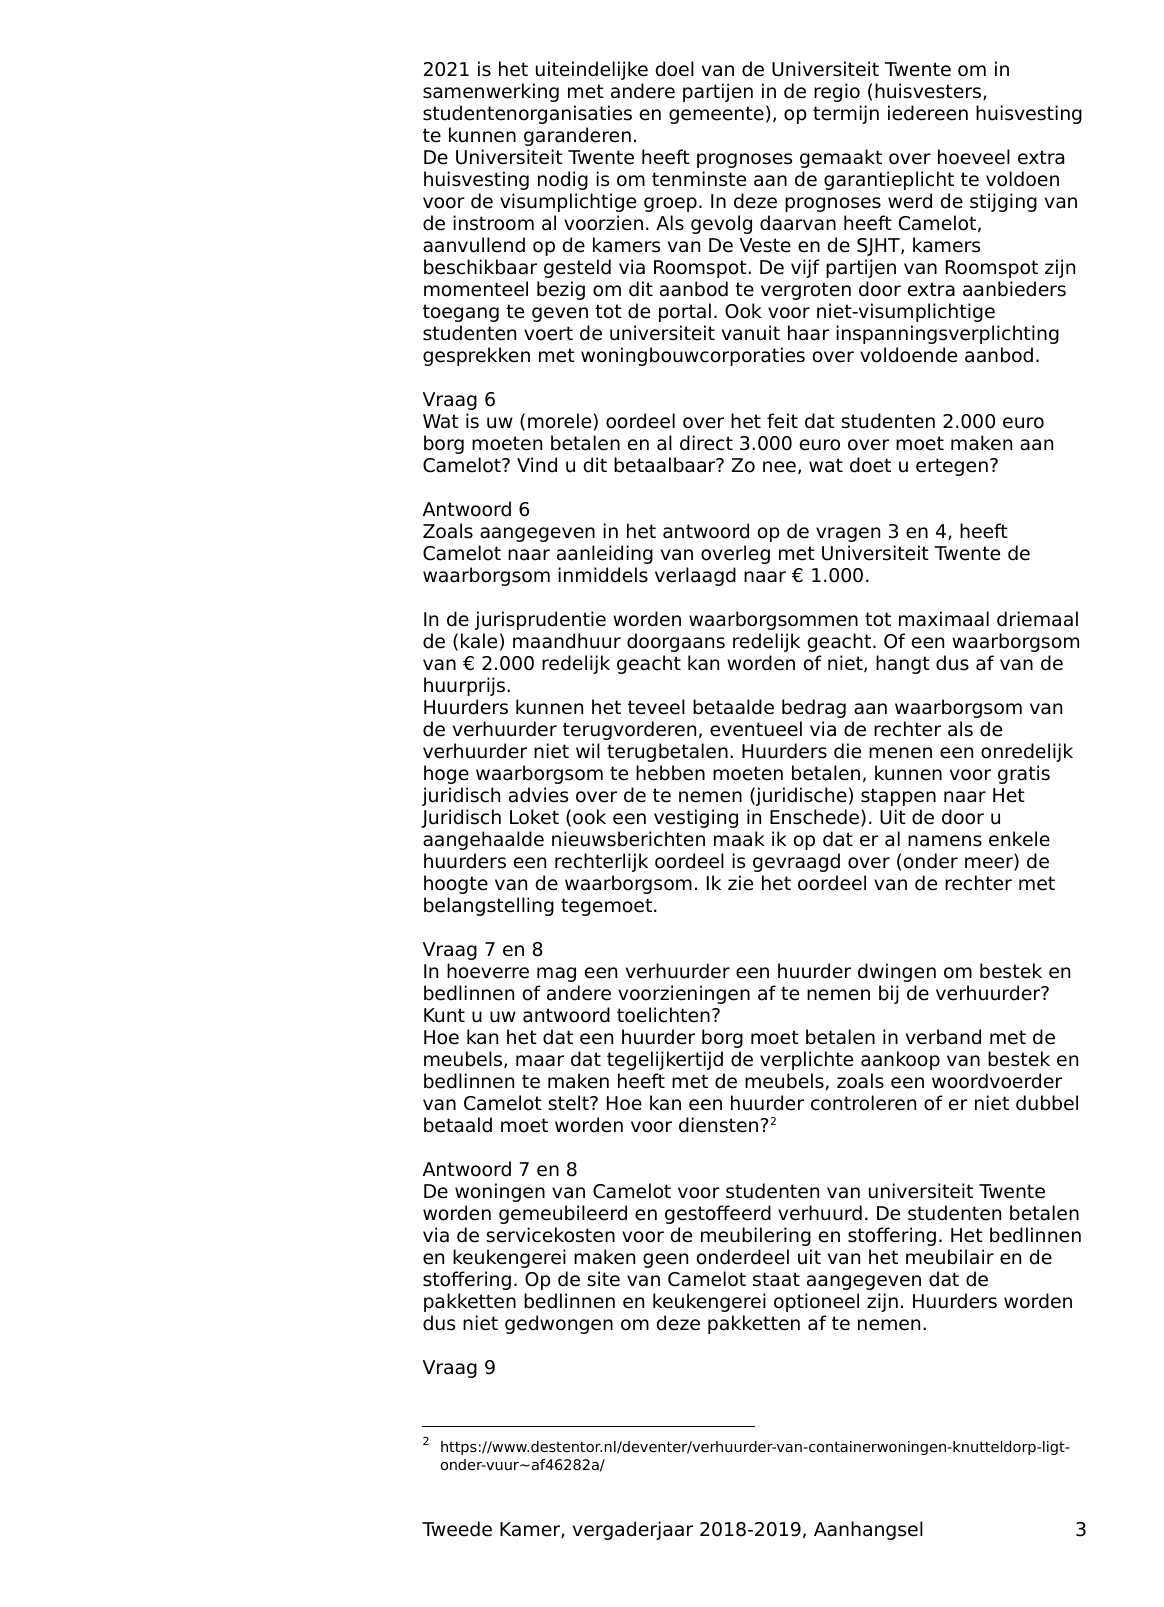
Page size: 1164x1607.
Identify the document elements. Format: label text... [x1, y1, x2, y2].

text In hoeverre mag een verhuurder een huurder dwingen om bestek en bedlinnen of andere voorzieningen af te nemen bij de verhuurder? Kunt u uw antwoord toelichten? [422, 961, 1087, 1027]
text In de jurisprudentie worden waarborgsommen tot maximaal driemaal de (kale) maandhuur doorgaans redelijk geacht. Of een waarborgsom van € 2.000 redelijk geacht kan worden of niet, hangt dus af van de huurprijs. [422, 609, 1087, 697]
text Huurders kunnen het teveel betaalde bedrag aan waarborgsom van de verhuurder terugvorderen, eventueel via de rechter als de verhuurder niet wil terugbetalen. Huurders die menen een onredelijk hoge waarborgsom te hebben moeten betalen, kunnen voor gratis juridisch advies over de te nemen (juridische) stappen naar Het Juridisch Loket (ook een vestiging in Enschede). Uit de door u aangehaalde nieuwsberichten maak ik op dat er al namens enkele huurders een rechterlijk oordeel is gevraagd over (onder meer) de hoogte van de waarborgsom. Ik zie het oordeel van de rechter met belangstelling tegemoet. [422, 697, 1087, 917]
text Antwoord 7 en 8 [422, 1159, 1087, 1181]
text Vraag 6 [422, 389, 1087, 411]
text https://www.destentor.nl/deventer/verhuurder-van-containerwoningen-knutteldorp-ligt-onder-vuur~af46282a/ [422, 1435, 1087, 1474]
text Vraag 9 [422, 1357, 1087, 1379]
text De woningen van Camelot voor studenten van universiteit Twente worden gemeubileerd en gestoffeerd verhuurd. De studenten betalen via de servicekosten voor de meubilering en stoffering. Het bedlinnen en keukengerei maken geen onderdeel uit van het meubilair en de stoffering. Op de site van Camelot staat aangegeven dat de pakketten bedlinnen en keukengerei optioneel zijn. Huurders worden dus niet gedwongen om deze pakketten af te nemen. [422, 1181, 1087, 1335]
text De Universiteit Twente heeft prognoses gemaakt over hoeveel extra huisvesting nodig is om tenminste aan de garantieplicht te voldoen voor de visumplichtige groep. In deze prognoses werd de stijging van de instroom al voorzien. Als gevolg daarvan heeft Camelot, aanvullend op de kamers van De Veste en de SJHT, kamers beschikbaar gesteld via Roomspot. De vijf partijen van Roomspot zijn momenteel bezig om dit aanbod te vergroten door extra aanbieders toegang te geven tot de portal. Ook voor niet-visumplichtige studenten voert de universiteit vanuit haar inspanningsverplichting gesprekken met woningbouwcorporaties over voldoende aanbod. [422, 147, 1087, 367]
text Zoals aangegeven in het antwoord op de vragen 3 en 4, heeft Camelot naar aanleiding van overleg met Universiteit Twente de waarborgsom inmiddels verlaagd naar € 1.000. [422, 521, 1087, 587]
text Hoe kan het dat een huurder borg moet betalen in verband met de meubels, maar dat tegelijkertijd de verplichte aankoop van bestek en bedlinnen te maken heeft met de meubels, zoals een woordvoerder van Camelot stelt? Hoe kan een huurder controleren of er niet dubbel betaald moet worden voor diensten? [422, 1027, 1087, 1137]
text 2021 is het uiteindelijke doel van de Universiteit Twente om in samenwerking met andere partijen in de regio (huisvesters, studentenorganisaties en gemeente), op termijn iedereen huisvesting te kunnen garanderen. [422, 59, 1087, 147]
text Antwoord 6 [422, 499, 1087, 521]
text Vraag 7 en 8 [422, 939, 1087, 961]
text Wat is uw (morele) oordeel over het feit dat studenten 2.000 euro borg moeten betalen en al direct 3.000 euro over moet maken aan Camelot? Vind u dit betaalbaar? Zo nee, wat doet u ertegen? [422, 411, 1087, 477]
